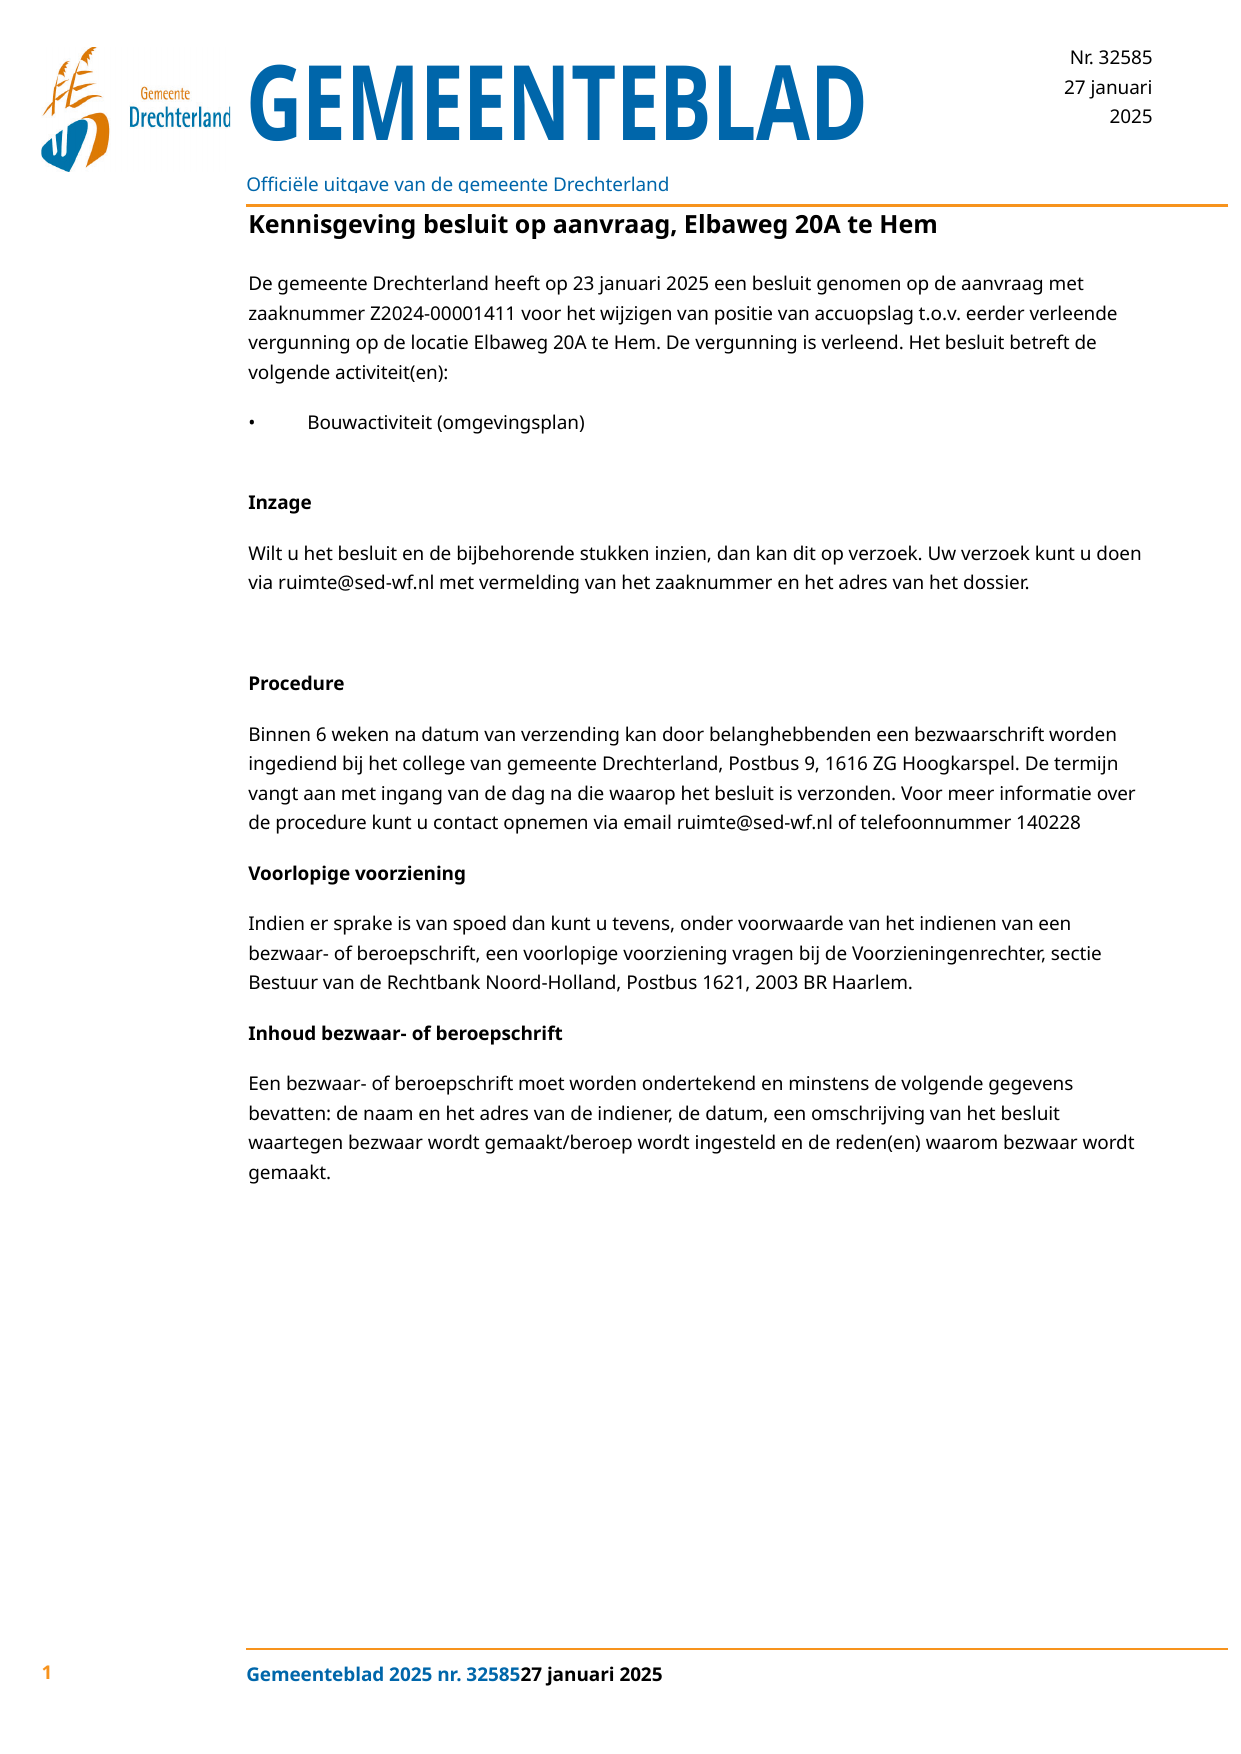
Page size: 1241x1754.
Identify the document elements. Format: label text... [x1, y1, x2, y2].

list Bouwactiviteit (omgevingsplan) [248, 409, 1152, 435]
picture [41, 47, 231, 172]
text Procedure [248, 670, 1152, 696]
text Wilt u het besluit en de bijbehorende stukken inzien, dan kan dit op verzoek. Uw verzoek kunt u doen via ruimte@sed-wf.nl met vermelding van het zaaknummer en het adres van het dossier. [248, 540, 1152, 595]
text Inzage [248, 489, 1152, 515]
text Kennisgeving besluit op aanvraag, Elbaweg 20A te Hem [248, 207, 1152, 241]
text Inhoud bezwaar- of beroepschrift [248, 1020, 1152, 1046]
text Binnen 6 weken na datum van verzending kan door belanghebbenden een bezwaarschrift worden ingediend bij het college van gemeente Drechterland, Postbus 9, 1616 ZG Hoogkarspel. De termijn vangt aan met ingang van de dag na die waarop het besluit is verzonden. Voor meer informatie over de procedure kunt u contact opnemen via email ruimte@sed-wf.nl of telefoonnummer 140228 [248, 721, 1152, 835]
text Een bezwaar- of beroepschrift moet worden ondertekend en minstens de volgende gegevens bevatten: de naam en het adres van de indiener, de datum, een omschrijving van het besluit waartegen bezwaar wordt gemaakt/beroep wordt ingesteld en de reden(en) waarom bezwaar wordt gemaakt. [248, 1070, 1152, 1185]
text Indien er sprake is van spoed dan kunt u tevens, onder voorwaarde van het indienen van een bezwaar- of beroepschrift, een voorlopige voorziening vragen bij de Voorzieningenrechter, sectie Bestuur van de Rechtbank Noord-Holland, Postbus 1621, 2003 BR Haarlem. [248, 910, 1152, 995]
text Voorlopige voorziening [248, 860, 1152, 886]
picture [41, 158, 64, 172]
text De gemeente Drechterland heeft op 23 januari 2025 een besluit genomen op de aanvraag met zaaknummer Z2024-00001411 voor het wijzigen van positie van accuopslag t.o.v. eerder verleende vergunning op de locatie Elbaweg 20A te Hem. De vergunning is verleend. Het besluit betreft de volgende activiteit(en): [248, 270, 1152, 385]
picture [226, 115, 231, 124]
